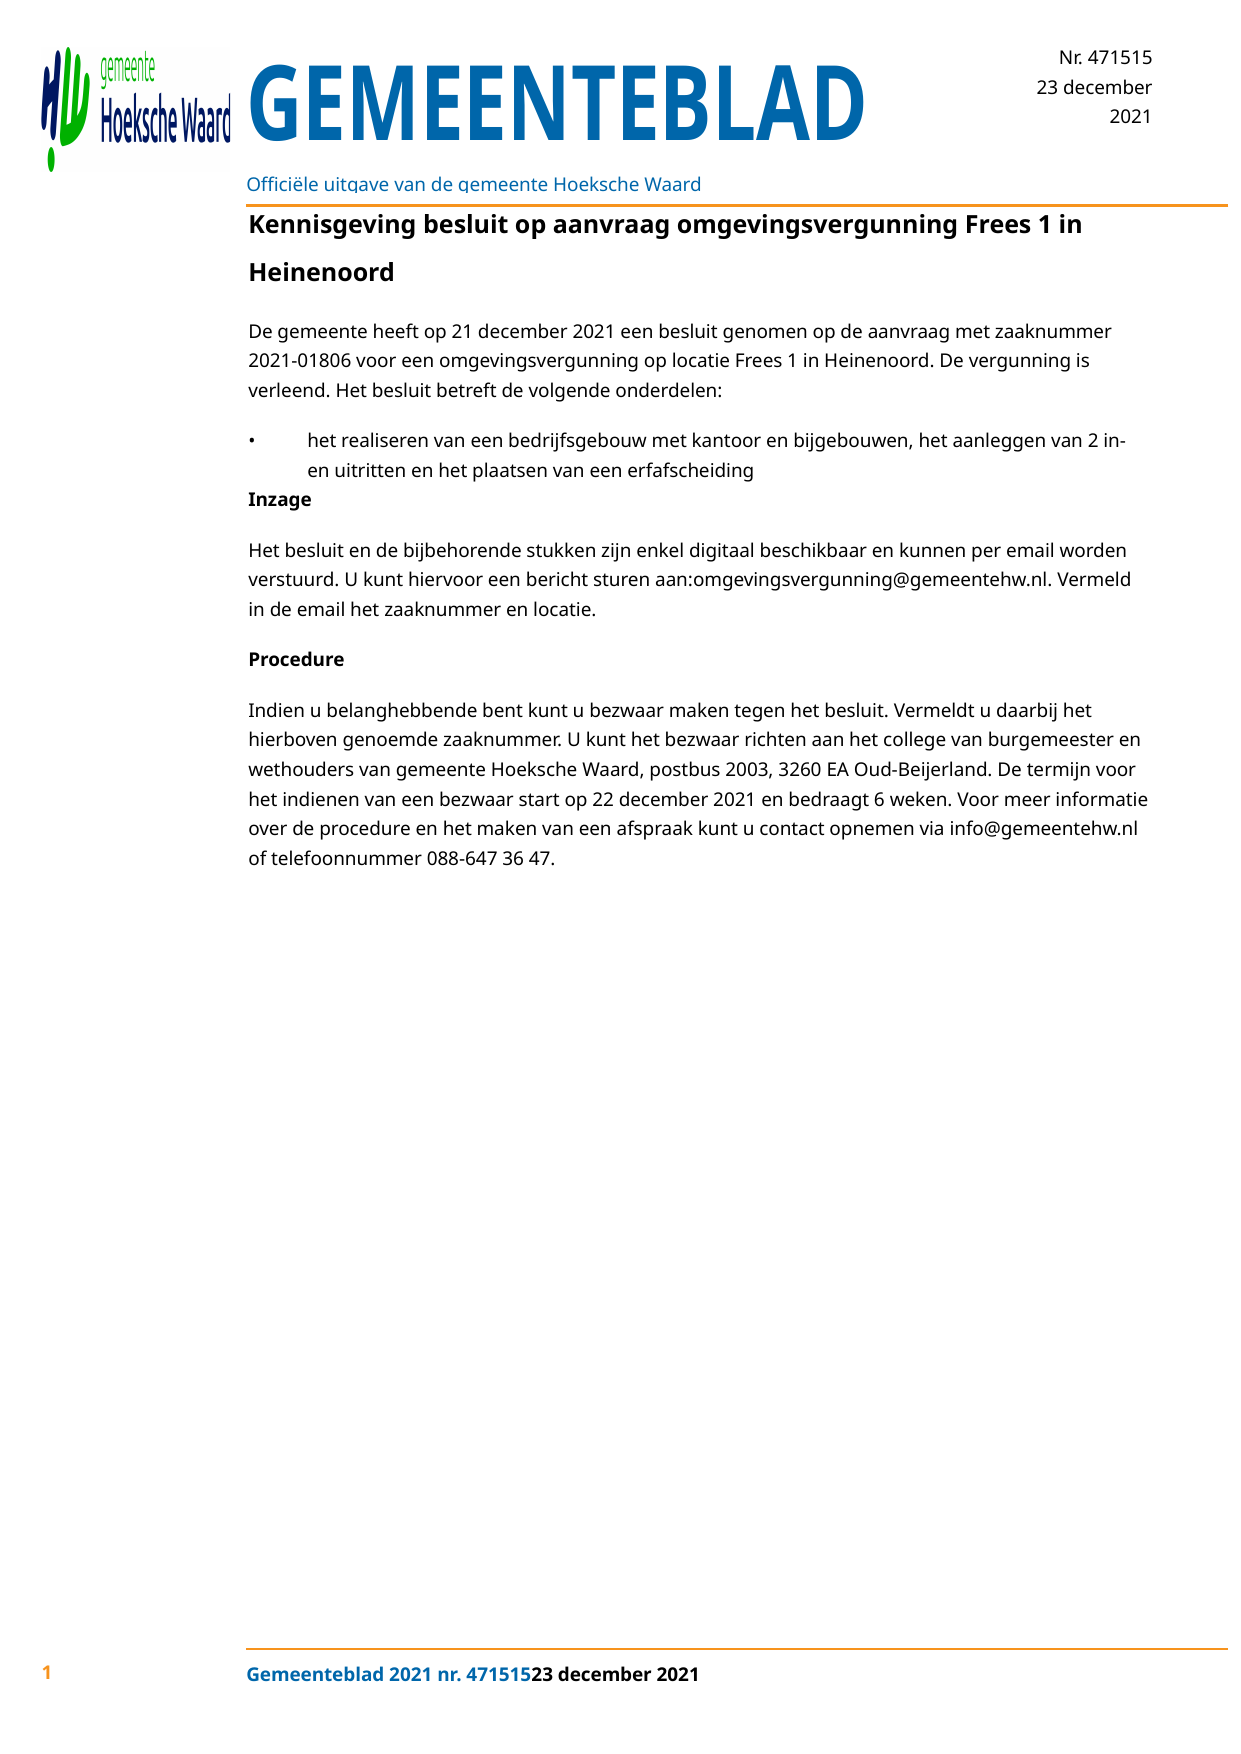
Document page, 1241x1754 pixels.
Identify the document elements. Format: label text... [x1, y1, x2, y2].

text Indien u belanghebbende bent kunt u bezwaar maken tegen het besluit. Vermeldt u daarbij het hierboven genoemde zaaknummer. U kunt het bezwaar richten aan het college van burgemeester en wethouders van gemeente Hoeksche Waard, postbus 2003, 3260 EA Oud-Beijerland. De termijn voor het indienen van een bezwaar start op 22 december 2021 en bedraagt 6 weken. Voor meer informatie over de procedure en het maken van een afspraak kunt u contact opnemen via info@gemeentehw.nl of telefoonnummer 088-647 36 47. [248, 697, 1152, 871]
text De gemeente heeft op 21 december 2021 een besluit genomen op de aanvraag met zaaknummer 2021-01806 voor een omgevingsvergunning op locatie Frees 1 in Heinenoord. De vergunning is verleend. Het besluit betreft de volgende onderdelen: [248, 318, 1152, 403]
text Kennisgeving besluit op aanvraag omgevingsvergunning Frees 1 in Heinenoord [248, 207, 1152, 288]
text Inzage [248, 487, 1152, 512]
text Het besluit en de bijbehorende stukken zijn enkel digitaal beschikbaar en kunnen per email worden verstuurd. U kunt hiervoor een bericht sturen aan:omgevingsvergunning@gemeentehw.nl. Vermeld in de email het zaaknummer en locatie. [248, 537, 1152, 622]
text Procedure [248, 647, 1152, 672]
list het realiseren van een bedrijfsgebouw met kantoor en bijgebouwen, het aanleggen van 2 in- en uitritten en het plaatsen van een erfafscheiding [248, 427, 1152, 483]
picture [41, 47, 231, 172]
